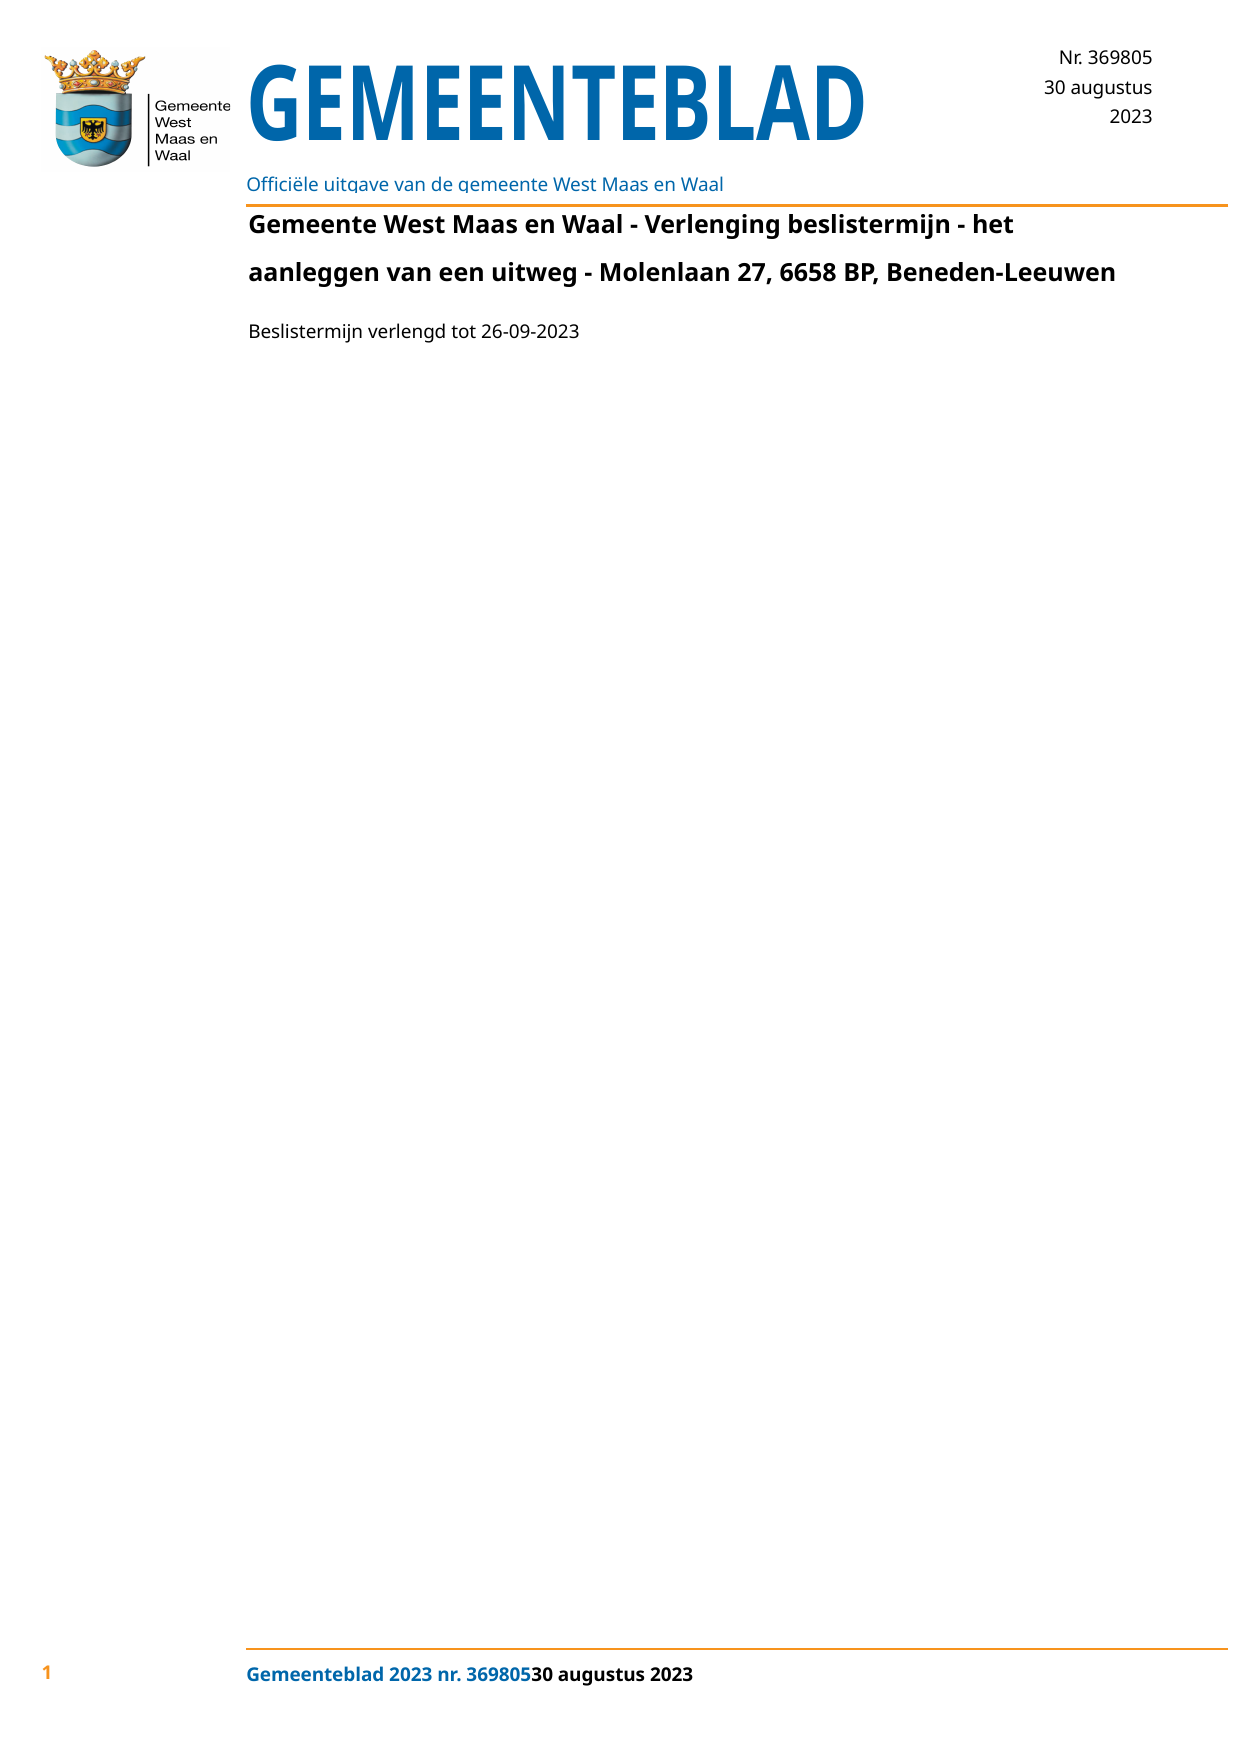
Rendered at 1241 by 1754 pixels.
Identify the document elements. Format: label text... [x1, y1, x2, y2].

text Gemeente West Maas en Waal - Verlenging beslistermijn - het aanleggen van een uitweg - Molenlaan 27, 6658 BP, Beneden-Leeuwen [248, 207, 1152, 288]
picture [41, 47, 231, 172]
text Beslistermijn verlengd tot 26-09-2023 [248, 318, 1152, 344]
